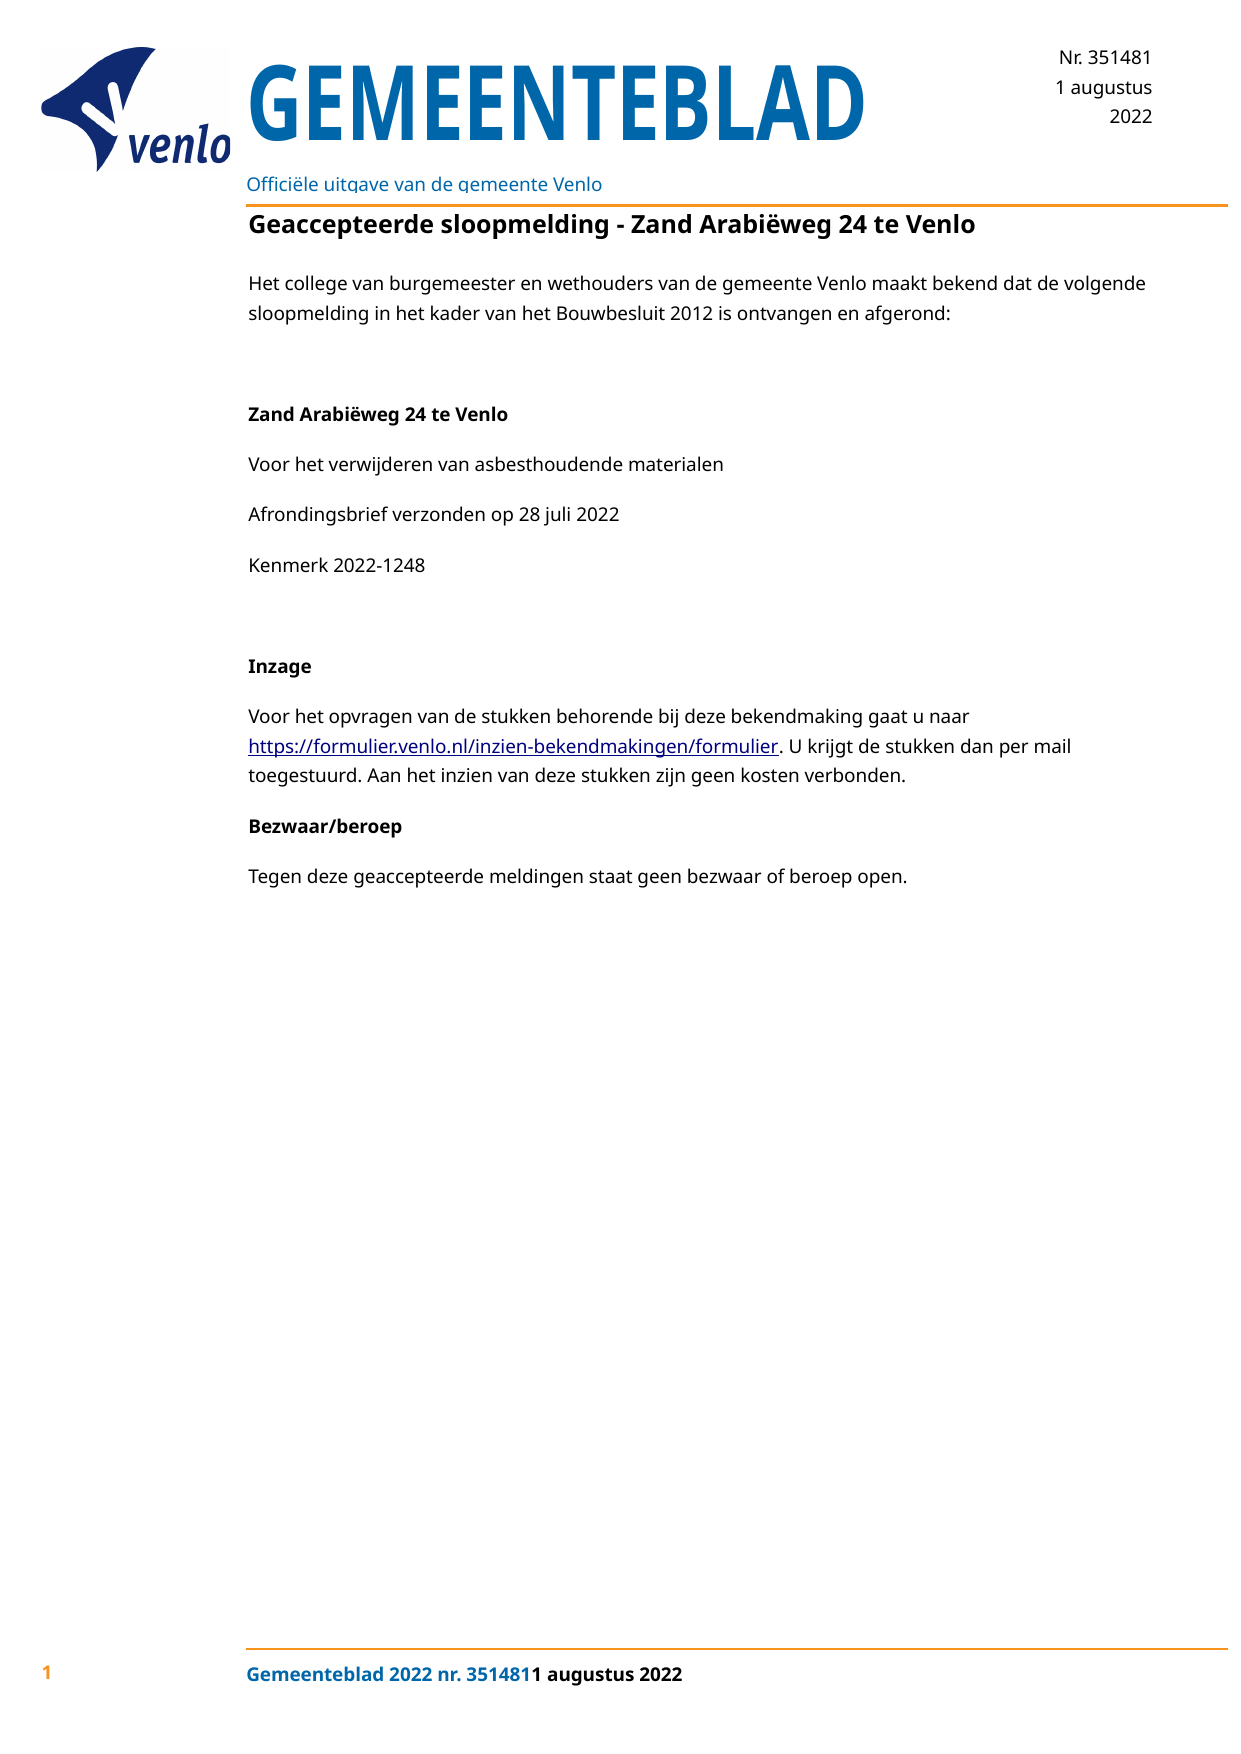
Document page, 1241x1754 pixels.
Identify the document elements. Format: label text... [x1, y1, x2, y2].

text Het college van burgemeester en wethouders van de gemeente Venlo maakt bekend dat de volgende sloopmelding in het kader van het Bouwbesluit 2012 is ontvangen en afgerond: [248, 270, 1152, 326]
picture [41, 47, 231, 172]
text Kenmerk 2022-1248 [248, 552, 1152, 578]
text Geaccepteerde sloopmelding - Zand Arabiëweg 24 te Venlo [248, 207, 1152, 241]
text Bezwaar/beroep [248, 813, 1152, 838]
text Zand Arabiëweg 24 te Venlo [248, 401, 1152, 426]
text Voor het verwijderen van asbesthoudende materialen [248, 451, 1152, 477]
text Inzage [248, 653, 1152, 678]
text Voor het opvragen van de stukken behorende bij deze bekendmaking gaat u naar https://formulier.venlo.nl/inzien-bekendmakingen/formulier. U krijgt de stukken dan per mail toegestuurd. Aan het inzien van deze stukken zijn geen kosten verbonden. [248, 703, 1152, 788]
text Afrondingsbrief verzonden op 28 juli 2022 [248, 502, 1152, 527]
text Tegen deze geaccepteerde meldingen staat geen bezwaar of beroep open. [248, 863, 1152, 889]
